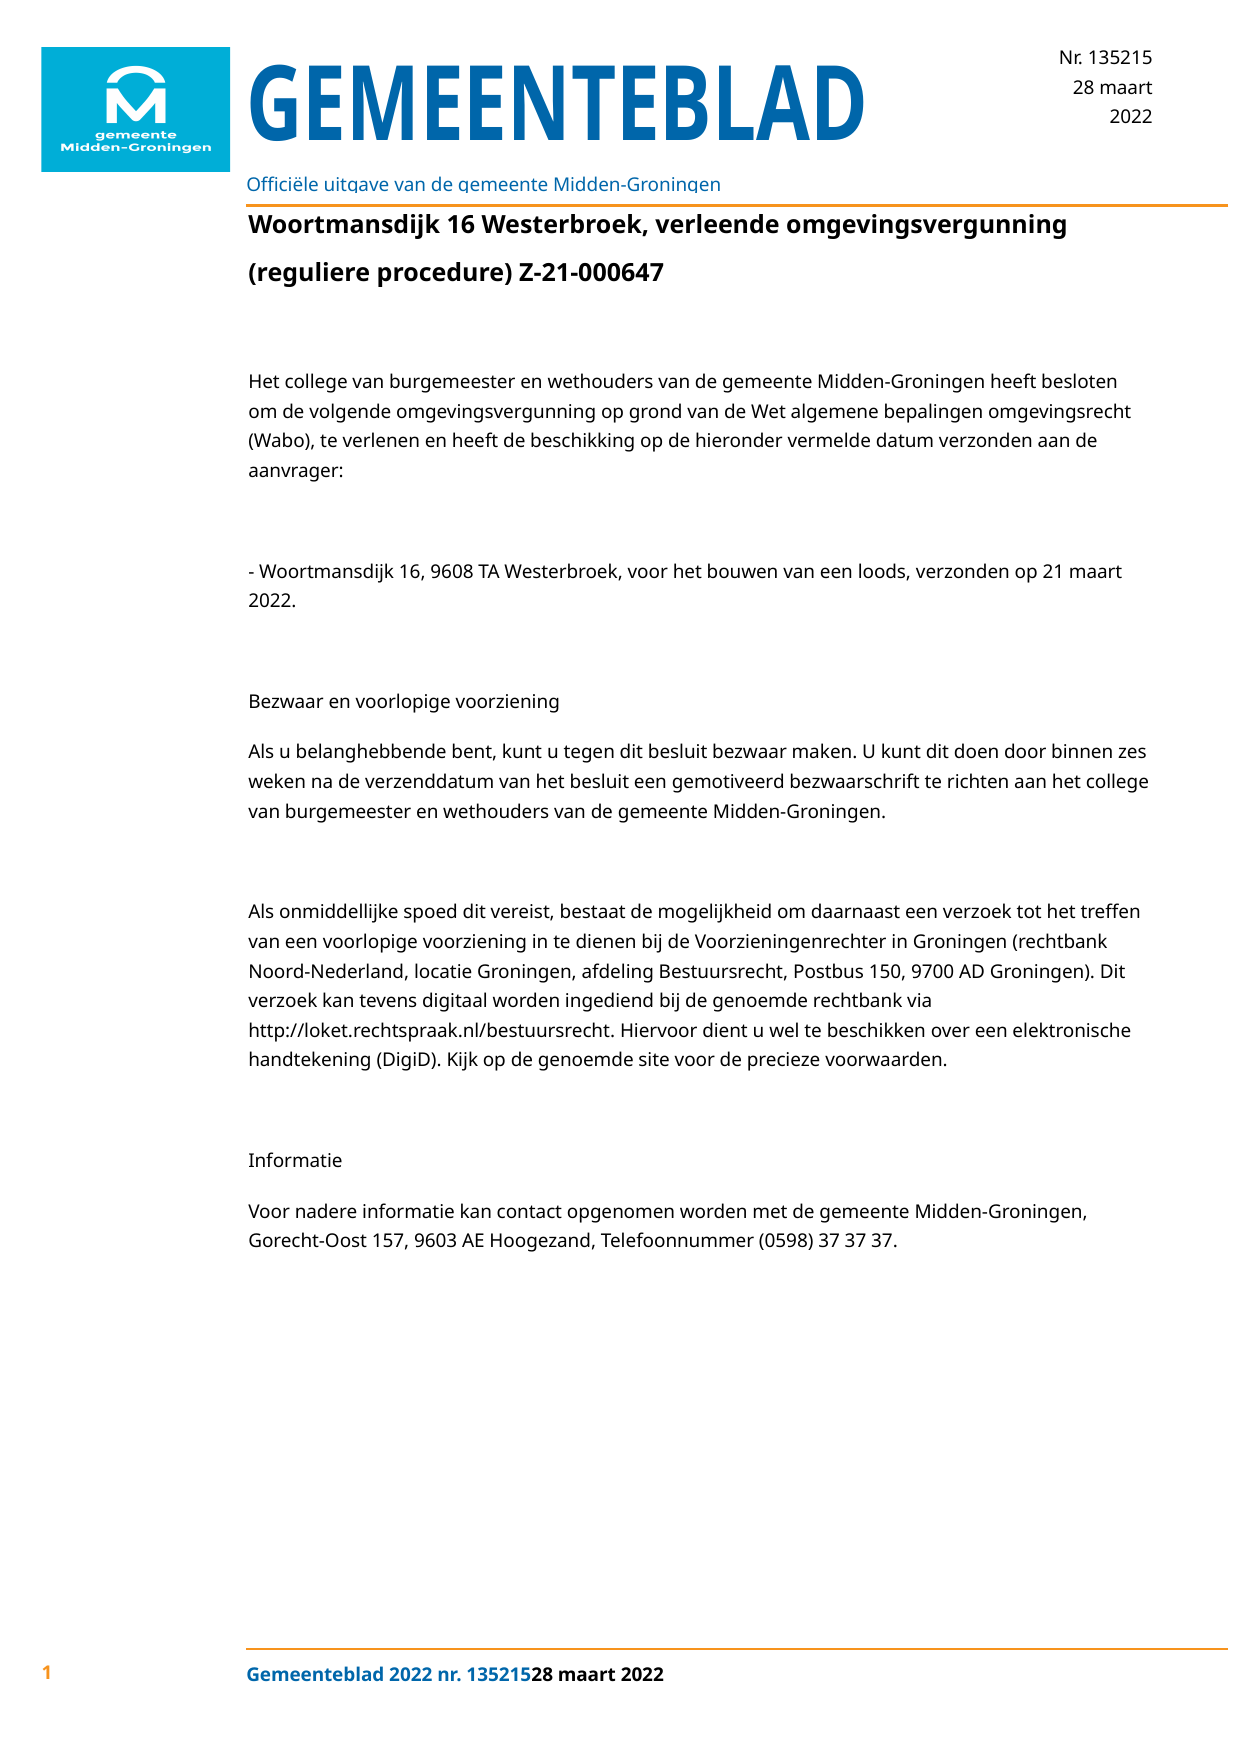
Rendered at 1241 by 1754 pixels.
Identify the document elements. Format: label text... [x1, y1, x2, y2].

text Als u belanghebbende bent, kunt u tegen dit besluit bezwaar maken. U kunt dit doen door binnen zes weken na de verzenddatum van het besluit een gemotiveerd bezwaarschrift te richten aan het college van burgemeester en wethouders van de gemeente Midden-Groningen. [248, 739, 1152, 824]
picture [107, 89, 165, 122]
text Informatie [248, 1147, 1152, 1173]
picture [184, 146, 190, 153]
picture [108, 66, 164, 82]
text Het college van burgemeester en wethouders van de gemeente Midden-Groningen heeft besloten om de volgende omgevingsvergunning op grond van de Wet algemene bepalingen omgevingsrecht (Wabo), te verlenen en heeft de beschikking op de hieronder vermelde datum verzonden aan de aanvrager: [248, 368, 1152, 483]
text Voor nadere informatie kan contact opgenomen worden met de gemeente Midden-Groningen, Gorecht-Oost 157, 9603 AE Hoogezand, Telefoonnummer (0598) 37 37 37. [248, 1198, 1152, 1253]
text Woortmansdijk 16 Westerbroek, verleende omgevingsvergunning (reguliere procedure) Z-21-000647 [248, 207, 1152, 288]
text - Woortmansdijk 16, 9608 TA Westerbroek, voor het bouwen van een loods, verzonden op 21 maart 2022. [248, 558, 1152, 613]
text Als onmiddellijke spoed dit vereist, bestaat de mogelijkheid om daarnaast een verzoek tot het treffen van een voorlopige voorziening in te dienen bij de Voorzieningenrechter in Groningen (rechtbank Noord-Nederland, locatie Groningen, afdeling Bestuursrecht, Postbus 150, 9700 AD Groningen). Dit verzoek kan tevens digitaal worden ingediend bij de genoemde rechtbank via http://loket.rechtspraak.nl/bestuursrecht. Hiervoor dient u wel te beschikken over een elektronische handtekening (DigiD). Kijk op de genoemde site voor de precieze voorwaarden. [248, 899, 1152, 1072]
text Bezwaar en voorlopige voorziening [248, 688, 1152, 714]
